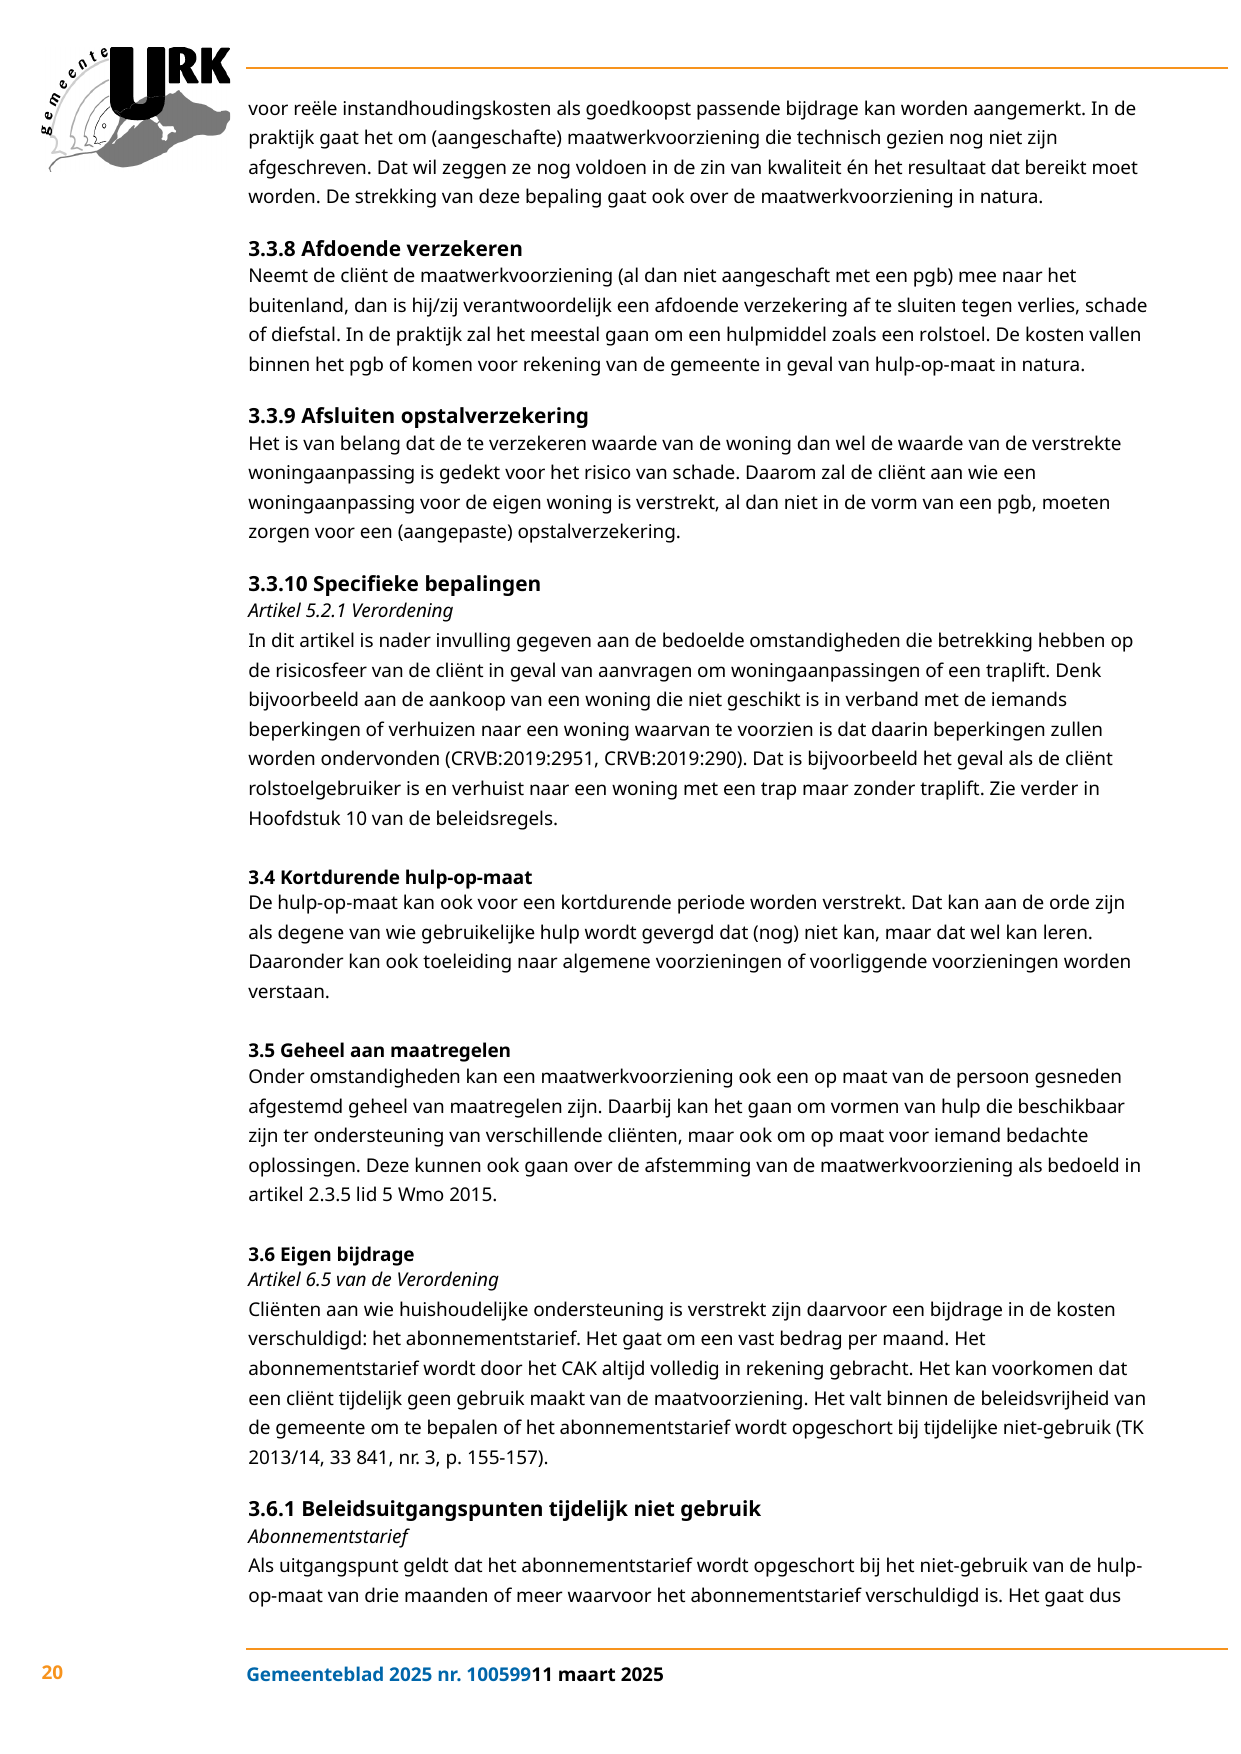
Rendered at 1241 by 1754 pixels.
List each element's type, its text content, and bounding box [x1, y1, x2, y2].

text voor reële instandhoudingskosten als goedkoopst passende bijdrage kan worden aangemerkt. In de praktijk gaat het om (aangeschafte) maatwerkvoorziening die technisch gezien nog niet zijn afgeschreven. Dat wil zeggen ze nog voldoen in de zin van kwaliteit én het resultaat dat bereikt moet worden. De strekking van deze bepaling gaat ook over de maatwerkvoorziening in natura. [248, 95, 1152, 209]
text Cliënten aan wie huishoudelijke ondersteuning is verstrekt zijn daarvoor een bijdrage in de kosten verschuldigd: het abonnementstarief. Het gaat om een vast bedrag per maand. Het abonnementstarief wordt door het CAK altijd volledig in rekening gebracht. Het kan voorkomen dat een cliënt tijdelijk geen gebruik maakt van de maatvoorziening. Het valt binnen de beleidsvrijheid van de gemeente om te bepalen of het abonnementstarief wordt opgeschort bij tijdelijke niet-gebruik (TK 2013/14, 33 841, nr. 3, p. 155-157). [248, 1296, 1152, 1470]
text Het is van belang dat de te verzekeren waarde van de woning dan wel de waarde van de verstrekte woningaanpassing is gedekt voor het risico van schade. Daarom zal de cliënt aan wie een woningaanpassing voor de eigen woning is verstrekt, al dan niet in de vorm van een pgb, moeten zorgen voor een (aangepaste) opstalverzekering. [248, 430, 1152, 544]
text 3.3.8 Afdoende verzekeren [248, 234, 1152, 262]
text 3.3.9 Afsluiten opstalverzekering [248, 402, 1152, 430]
text In dit artikel is nader invulling gegeven aan de bedoelde omstandigheden die betrekking hebben op de risicosfeer van de cliënt in geval van aanvragen om woningaanpassingen of een traplift. Denk bijvoorbeeld aan de aankoop van een woning die niet geschikt is in verband met de iemands beperkingen of verhuizen naar een woning waarvan te voorzien is dat daarin beperkingen zullen worden ondervonden (CRVB:2019:2951, CRVB:2019:290). Dat is bijvoorbeeld het geval als de cliënt rolstoelgebruiker is en verhuist naar een woning met een trap maar zonder traplift. Zie verder in Hoofdstuk 10 van de beleidsregels. [248, 627, 1152, 830]
text Artikel 5.2.1 Verordening [248, 598, 1152, 623]
text Als uitgangspunt geldt dat het abonnementstarief wordt opgeschort bij het niet-gebruik van de hulp-op-maat van drie maanden of meer waarvoor het abonnementstarief verschuldigd is. Het gaat dus [248, 1552, 1152, 1608]
text 3.3.10 Specifieke bepalingen [248, 569, 1152, 598]
text Neemt de cliënt de maatwerkvoorziening (al dan niet aangeschaft met een pgb) mee naar het buitenland, dan is hij/zij verantwoordelijk een afdoende verzekering af te sluiten tegen verlies, schade of diefstal. In de praktijk zal het meestal gaan om een hulpmiddel zoals een rolstoel. De kosten vallen binnen het pgb of komen voor rekening van de gemeente in geval van hulp-op-maat in natura. [248, 262, 1152, 377]
text 3.4 Kortdurende hulp-op-maat [248, 864, 1152, 889]
text Onder omstandigheden kan een maatwerkvoorziening ook een op maat van de persoon gesneden afgestemd geheel van maatregelen zijn. Daarbij kan het gaan om vormen van hulp die beschikbaar zijn ter ondersteuning van verschillende cliënten, maar ook om op maat voor iemand bedachte oplossingen. Deze kunnen ook gaan over de afstemming van de maatwerkvoorziening als bedoeld in artikel 2.3.5 lid 5 Wmo 2015. [248, 1063, 1152, 1207]
text 3.6 Eigen bijdrage [248, 1241, 1152, 1266]
text 3.6.1 Beleidsuitgangspunten tijdelijk niet gebruik [248, 1494, 1152, 1523]
text De hulp-op-maat kan ook voor een kortdurende periode worden verstrekt. Dat kan aan de orde zijn als degene van wie gebruikelijke hulp wordt gevergd dat (nog) niet kan, maar dat wel kan leren. Daaronder kan ook toeleiding naar algemene voorzieningen of voorliggende voorzieningen worden verstaan. [248, 889, 1152, 1004]
picture [41, 47, 231, 172]
text Abonnementstarief [248, 1523, 1152, 1548]
text Artikel 6.5 van de Verordening [248, 1266, 1152, 1292]
text 3.5 Geheel aan maatregelen [248, 1037, 1152, 1063]
